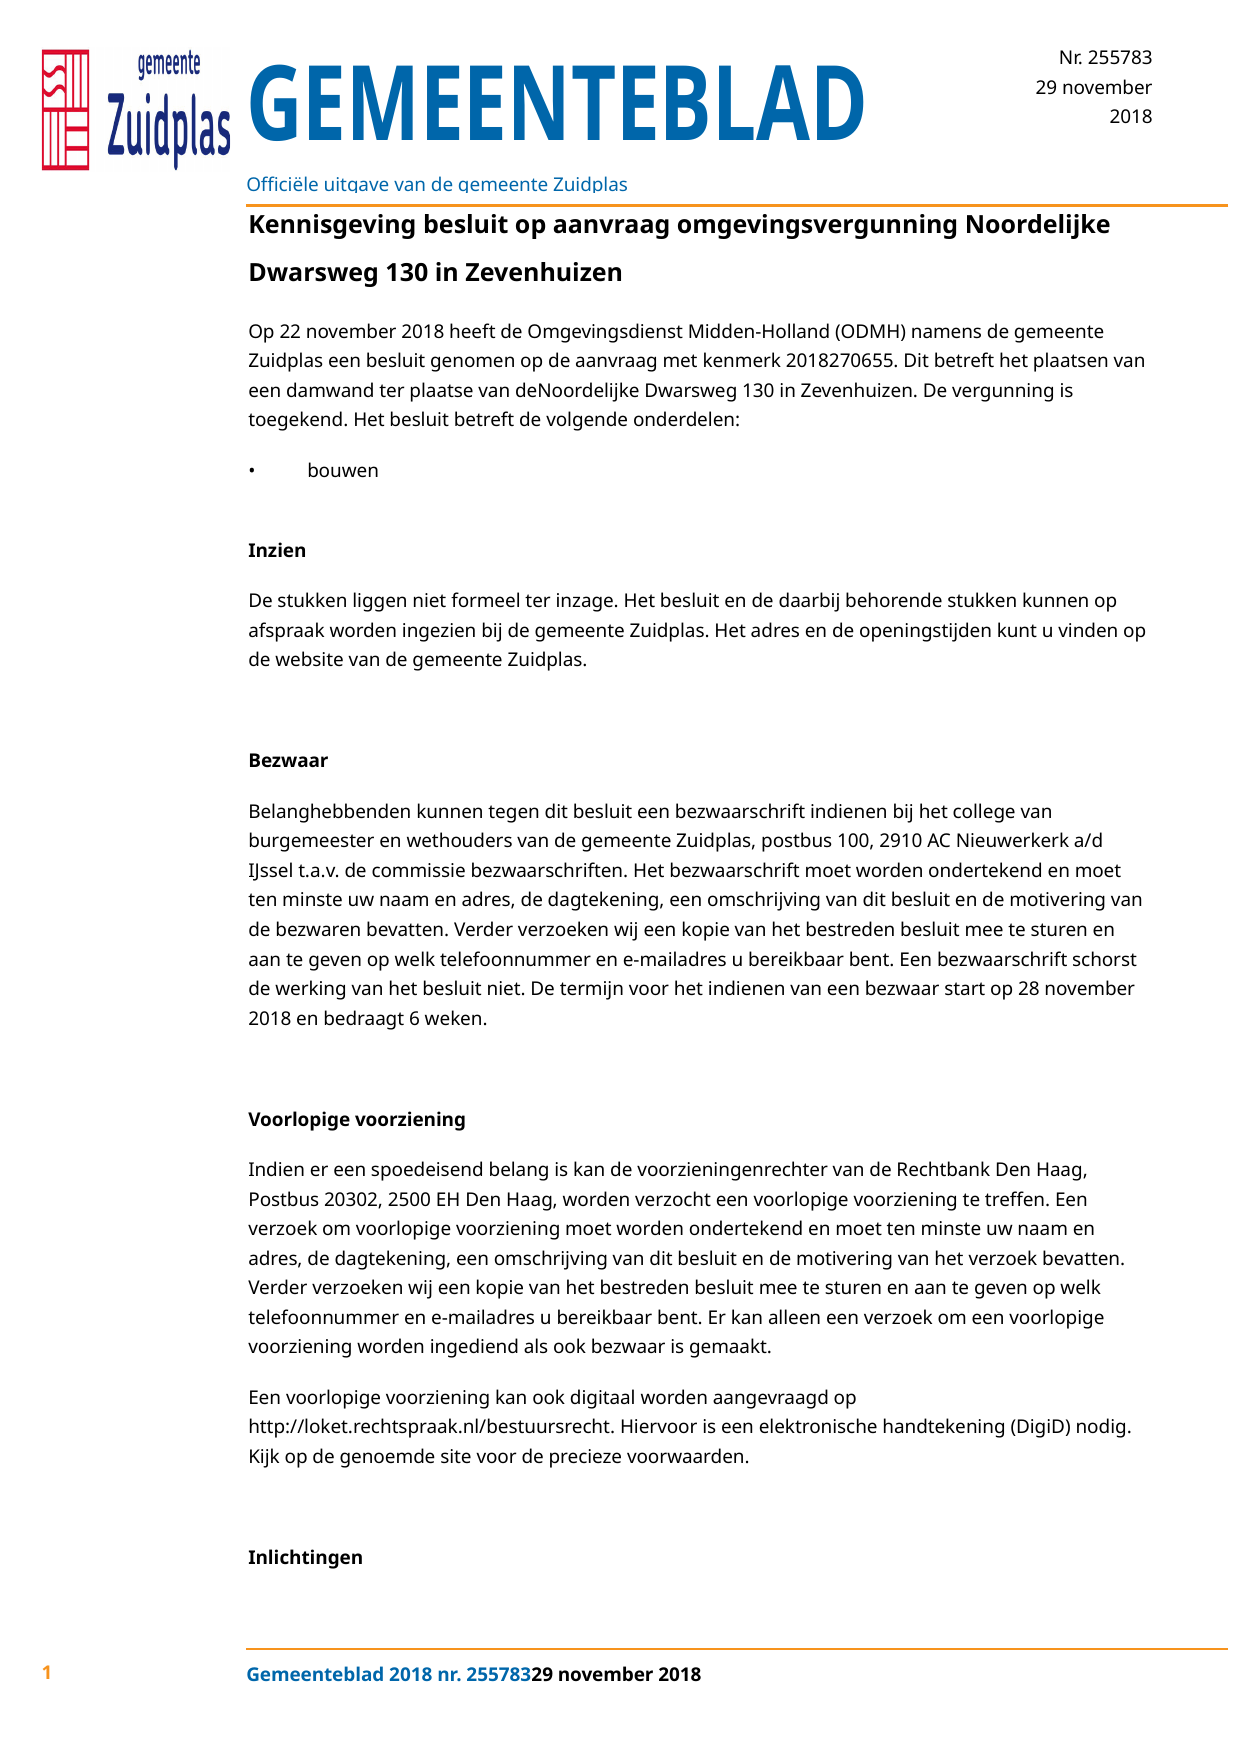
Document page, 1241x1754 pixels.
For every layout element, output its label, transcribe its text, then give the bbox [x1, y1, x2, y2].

text Inlichtingen [248, 1544, 1152, 1570]
picture [41, 47, 231, 172]
text Kennisgeving besluit op aanvraag omgevingsvergunning Noordelijke Dwarsweg 130 in Zevenhuizen [248, 207, 1152, 288]
text Indien er een spoedeisend belang is kan de voorzieningenrechter van de Rechtbank Den Haag, Postbus 20302, 2500 EH Den Haag, worden verzocht een voorlopige voorziening te treffen. Een verzoek om voorlopige voorziening moet worden ondertekend en moet ten minste uw naam en adres, de dagtekening, een omschrijving van dit besluit en de motivering van het verzoek bevatten. Verder verzoeken wij een kopie van het bestreden besluit mee te sturen en aan te geven op welk telefoonnummer en e-mailadres u bereikbaar bent. Er kan alleen een verzoek om een voorlopige voorziening worden ingediend als ook bezwaar is gemaakt. [248, 1156, 1152, 1359]
text Inzien [248, 537, 1152, 563]
text Op 22 november 2018 heeft de Omgevingsdienst Midden-Holland (ODMH) namens de gemeente Zuidplas een besluit genomen op de aanvraag met kenmerk 2018270655. Dit betreft het plaatsen van een damwand ter plaatse van deNoordelijke Dwarsweg 130 in Zevenhuizen. De vergunning is toegekend. Het besluit betreft de volgende onderdelen: [248, 318, 1152, 432]
list bouwen [248, 457, 1152, 483]
text Belanghebbenden kunnen tegen dit besluit een bezwaarschrift indienen bij het college van burgemeester en wethouders van de gemeente Zuidplas, postbus 100, 2910 AC Nieuwerkerk a/d IJssel t.a.v. de commissie bezwaarschriften. Het bezwaarschrift moet worden ondertekend en moet ten minste uw naam en adres, de dagtekening, een omschrijving van dit besluit en de motivering van de bezwaren bevatten. Verder verzoeken wij een kopie van het bestreden besluit mee te sturen en aan te geven op welk telefoonnummer en e-mailadres u bereikbaar bent. Een bezwaarschrift schorst de werking van het besluit niet. De termijn voor het indienen van een bezwaar start op 28 november 2018 en bedraagt 6 weken. [248, 798, 1152, 1031]
text Voorlopige voorziening [248, 1106, 1152, 1132]
text Bezwaar [248, 747, 1152, 773]
text De stukken liggen niet formeel ter inzage. Het besluit en de daarbij behorende stukken kunnen op afspraak worden ingezien bij de gemeente Zuidplas. Het adres en de openingstijden kunt u vinden op de website van de gemeente Zuidplas. [248, 587, 1152, 672]
text Een voorlopige voorziening kan ook digitaal worden aangevraagd op http://loket.rechtspraak.nl/bestuursrecht. Hiervoor is een elektronische handtekening (DigiD) nodig. Kijk op de genoemde site voor de precieze voorwaarden. [248, 1384, 1152, 1469]
